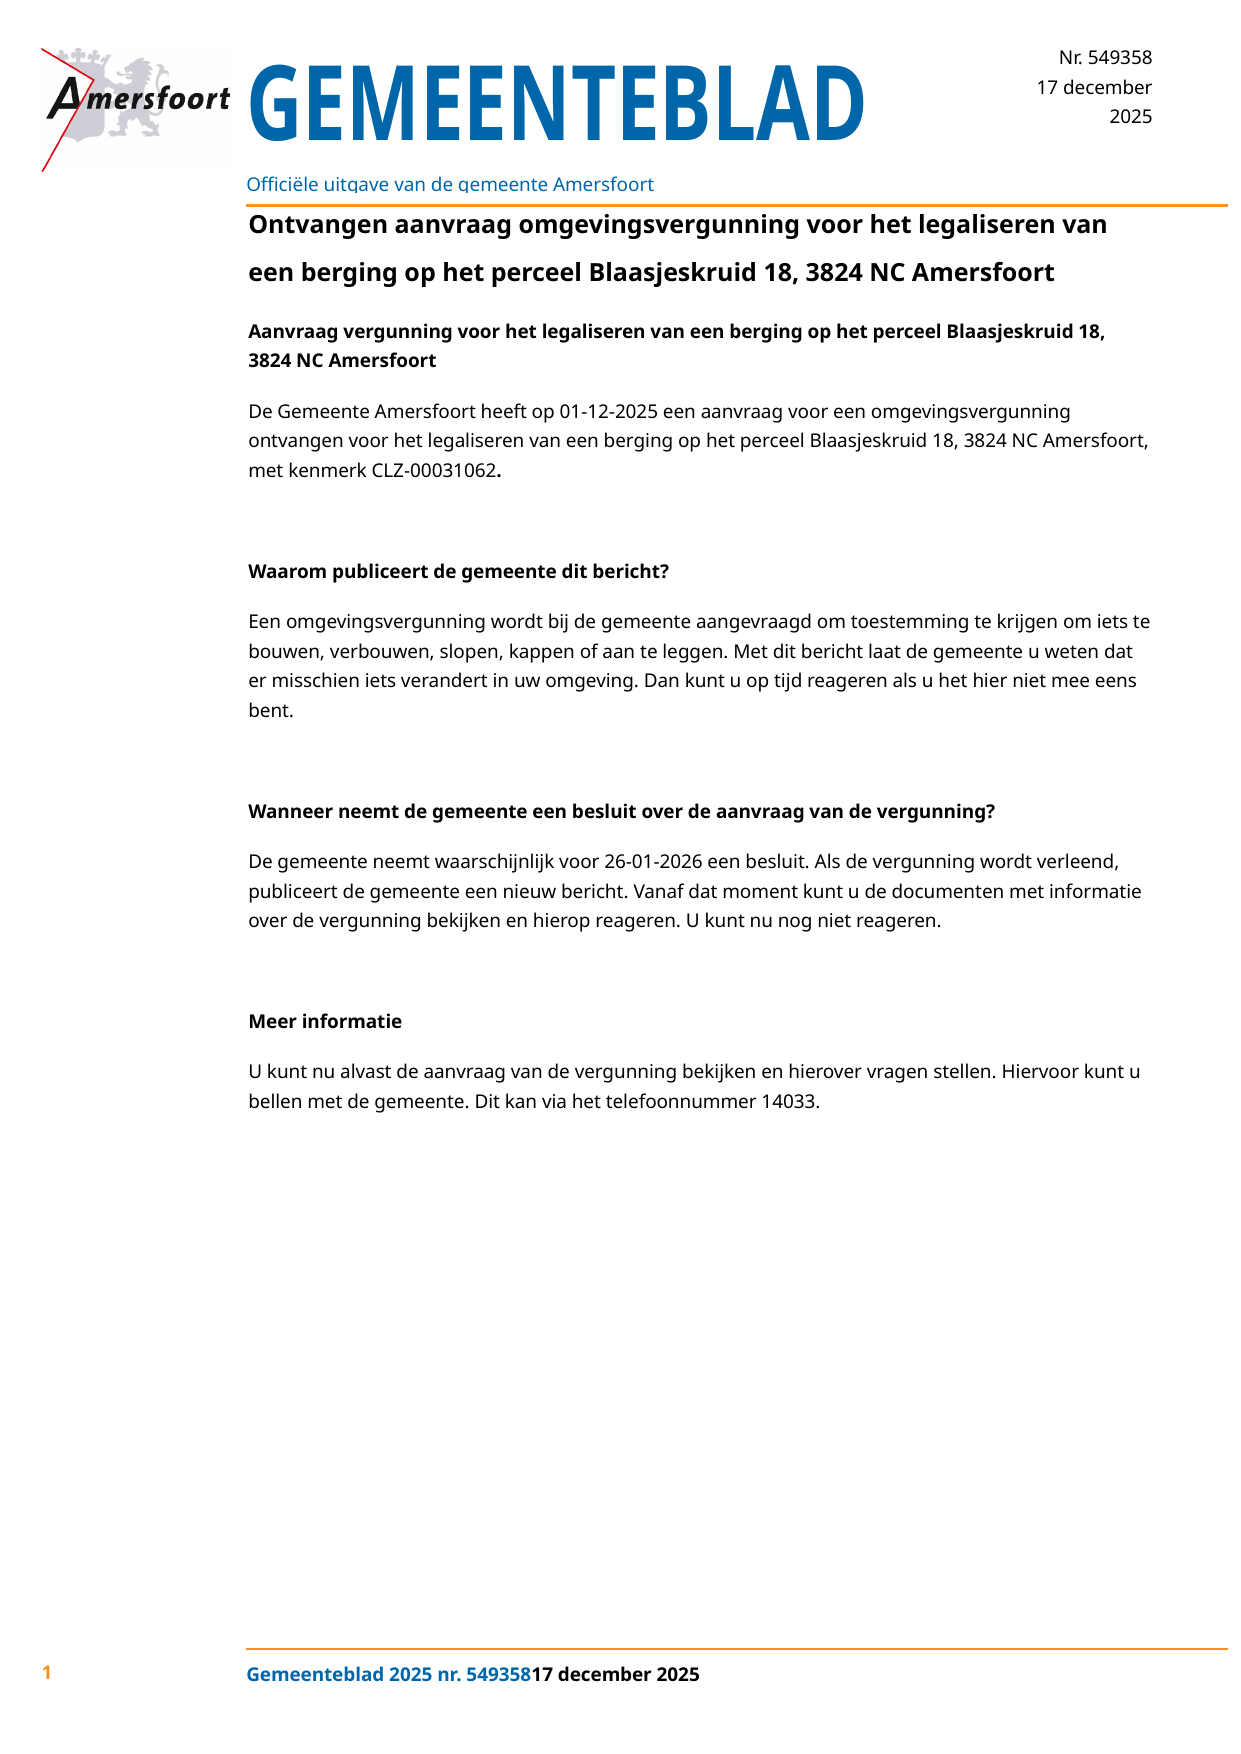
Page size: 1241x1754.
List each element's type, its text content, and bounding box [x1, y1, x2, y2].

text Aanvraag vergunning voor het legaliseren van een berging op het perceel Blaasjeskruid 18, 3824 NC Amersfoort [248, 318, 1152, 373]
text De Gemeente Amersfoort heeft op 01-12-2025 een aanvraag voor een omgevingsvergunning ontvangen voor het legaliseren van een berging op het perceel Blaasjeskruid 18, 3824 NC Amersfoort, met kenmerk CLZ-00031062. [248, 398, 1152, 483]
text De gemeente neemt waarschijnlijk voor 26-01-2026 een besluit. Als de vergunning wordt verleend, publiceert de gemeente een nieuw bericht. Vanaf dat moment kunt u de documenten met informatie over de vergunning bekijken en hierop reageren. U kunt nu nog niet reageren. [248, 848, 1152, 933]
text Een omgevingsvergunning wordt bij de gemeente aangevraagd om toestemming te krijgen om iets te bouwen, verbouwen, slopen, kappen of aan te leggen. Met dit bericht laat de gemeente u weten dat er misschien iets verandert in uw omgeving. Dan kunt u op tijd reageren als u het hier niet mee eens bent. [248, 608, 1152, 723]
text Waarom publiceert de gemeente dit bericht? [248, 558, 1152, 584]
text Wanneer neemt de gemeente een besluit over de aanvraag van de vergunning? [248, 798, 1152, 824]
text U kunt nu alvast de aanvraag van de vergunning bekijken en hierover vragen stellen. Hiervoor kunt u bellen met de gemeente. Dit kan via het telefoonnummer 14033. [248, 1059, 1152, 1114]
picture [41, 47, 231, 172]
text Meer informatie [248, 1008, 1152, 1034]
text Ontvangen aanvraag omgevingsvergunning voor het legaliseren van een berging op het perceel Blaasjeskruid 18, 3824 NC Amersfoort [248, 207, 1152, 288]
